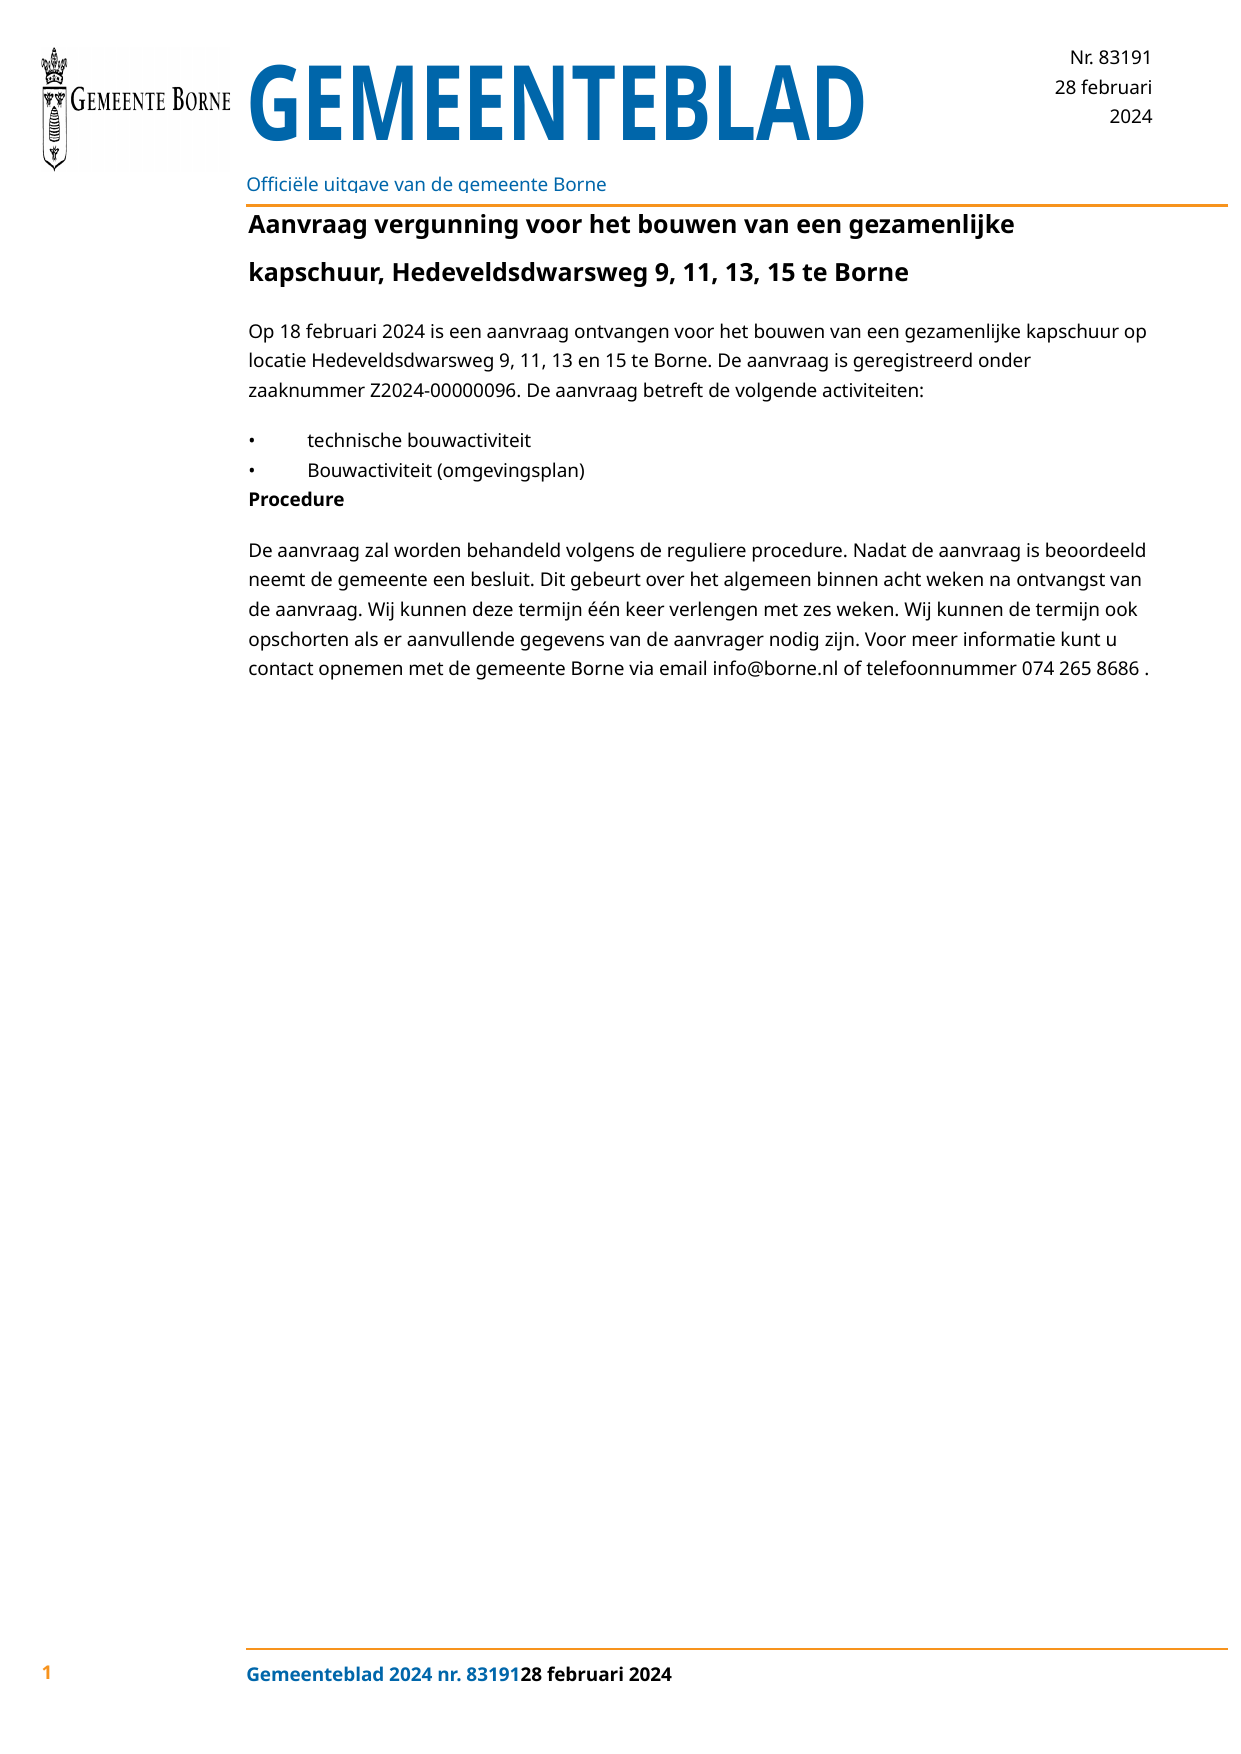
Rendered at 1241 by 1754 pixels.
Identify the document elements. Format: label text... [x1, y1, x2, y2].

list technische bouwactiviteit [248, 427, 1152, 453]
list Bouwactiviteit (omgevingsplan) [248, 457, 1152, 483]
picture [41, 47, 231, 172]
text Procedure [248, 487, 1152, 512]
text Aanvraag vergunning voor het bouwen van een gezamenlijke kapschuur, Hedeveldsdwarsweg 9, 11, 13, 15 te Borne [248, 207, 1152, 288]
text De aanvraag zal worden behandeld volgens de reguliere procedure. Nadat de aanvraag is beoordeeld neemt de gemeente een besluit. Dit gebeurt over het algemeen binnen acht weken na ontvangst van de aanvraag. Wij kunnen deze termijn één keer verlengen met zes weken. Wij kunnen de termijn ook opschorten als er aanvullende gegevens van de aanvrager nodig zijn. Voor meer informatie kunt u contact opnemen met de gemeente Borne via email info@borne.nl of telefoonnummer 074 265 8686 . [248, 537, 1152, 681]
text Op 18 februari 2024 is een aanvraag ontvangen voor het bouwen van een gezamenlijke kapschuur op locatie Hedeveldsdwarsweg 9, 11, 13 en 15 te Borne. De aanvraag is geregistreerd onder zaaknummer Z2024-00000096. De aanvraag betreft de volgende activiteiten: [248, 318, 1152, 403]
